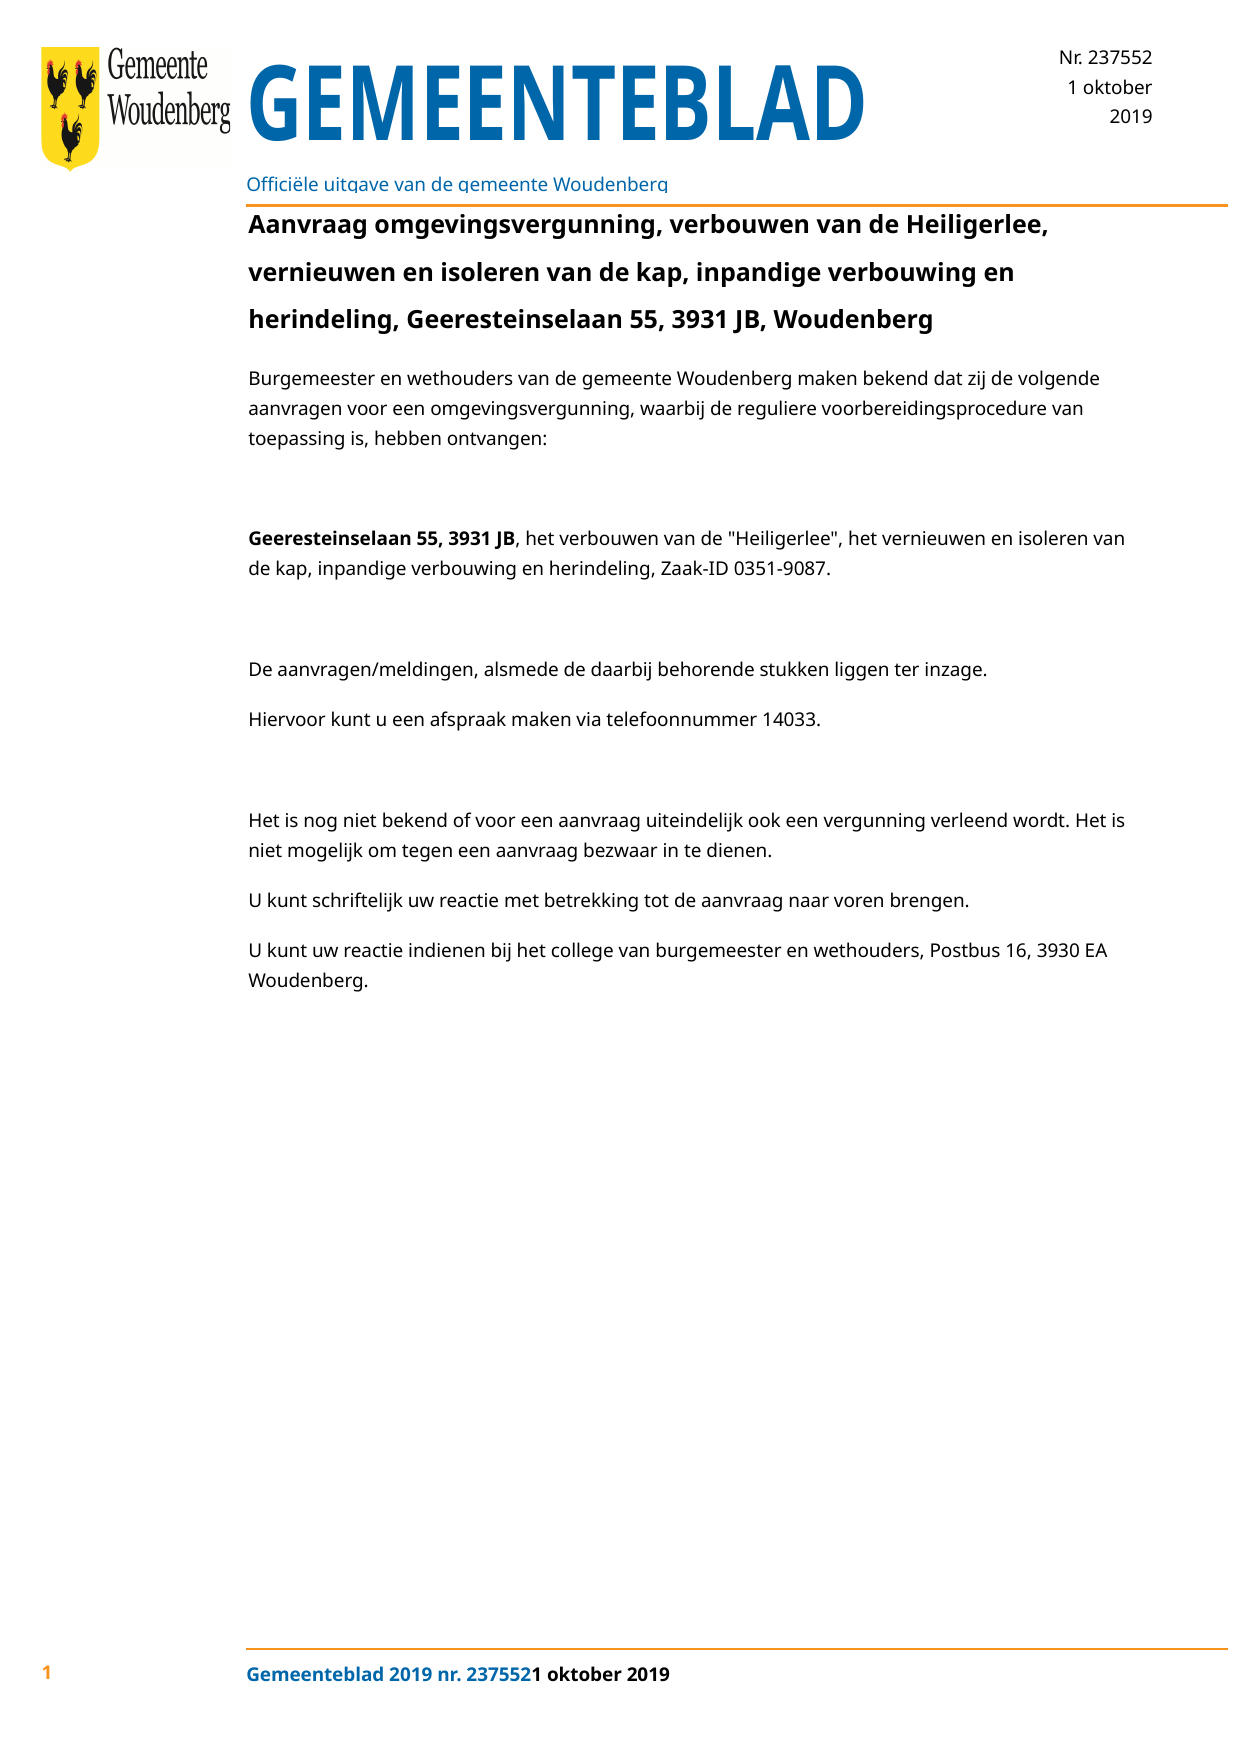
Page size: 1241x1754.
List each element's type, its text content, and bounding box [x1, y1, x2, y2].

picture [41, 47, 231, 172]
text U kunt schriftelijk uw reactie met betrekking tot de aanvraag naar voren brengen. [248, 887, 1152, 913]
text Geeresteinselaan 55, 3931 JB, het verbouwen van de "Heiligerlee", het vernieuwen en isoleren van de kap, inpandige verbouwing en herindeling, Zaak-ID 0351-9087. [248, 526, 1152, 581]
text Burgemeester en wethouders van de gemeente Woudenberg maken bekend dat zij de volgende aanvragen voor een omgevingsvergunning, waarbij de reguliere voorbereidingsprocedure van toepassing is, hebben ontvangen: [248, 366, 1152, 450]
text U kunt uw reactie indienen bij het college van burgemeester en wethouders, Postbus 16, 3930 EA Woudenberg. [248, 938, 1152, 993]
text Het is nog niet bekend of voor een aanvraag uiteindelijk ook een vergunning verleend wordt. Het is niet mogelijk om tegen een aanvraag bezwaar in te dienen. [248, 807, 1152, 862]
text Aanvraag omgevingsvergunning, verbouwen van de Heiligerlee, vernieuwen en isoleren van de kap, inpandige verbouwing en herindeling, Geeresteinselaan 55, 3931 JB, Woudenberg [248, 207, 1152, 336]
text De aanvragen/meldingen, alsmede de daarbij behorende stukken liggen ter inzage. [248, 656, 1152, 682]
text Hiervoor kunt u een afspraak maken via telefoonnummer 14033. [248, 706, 1152, 732]
